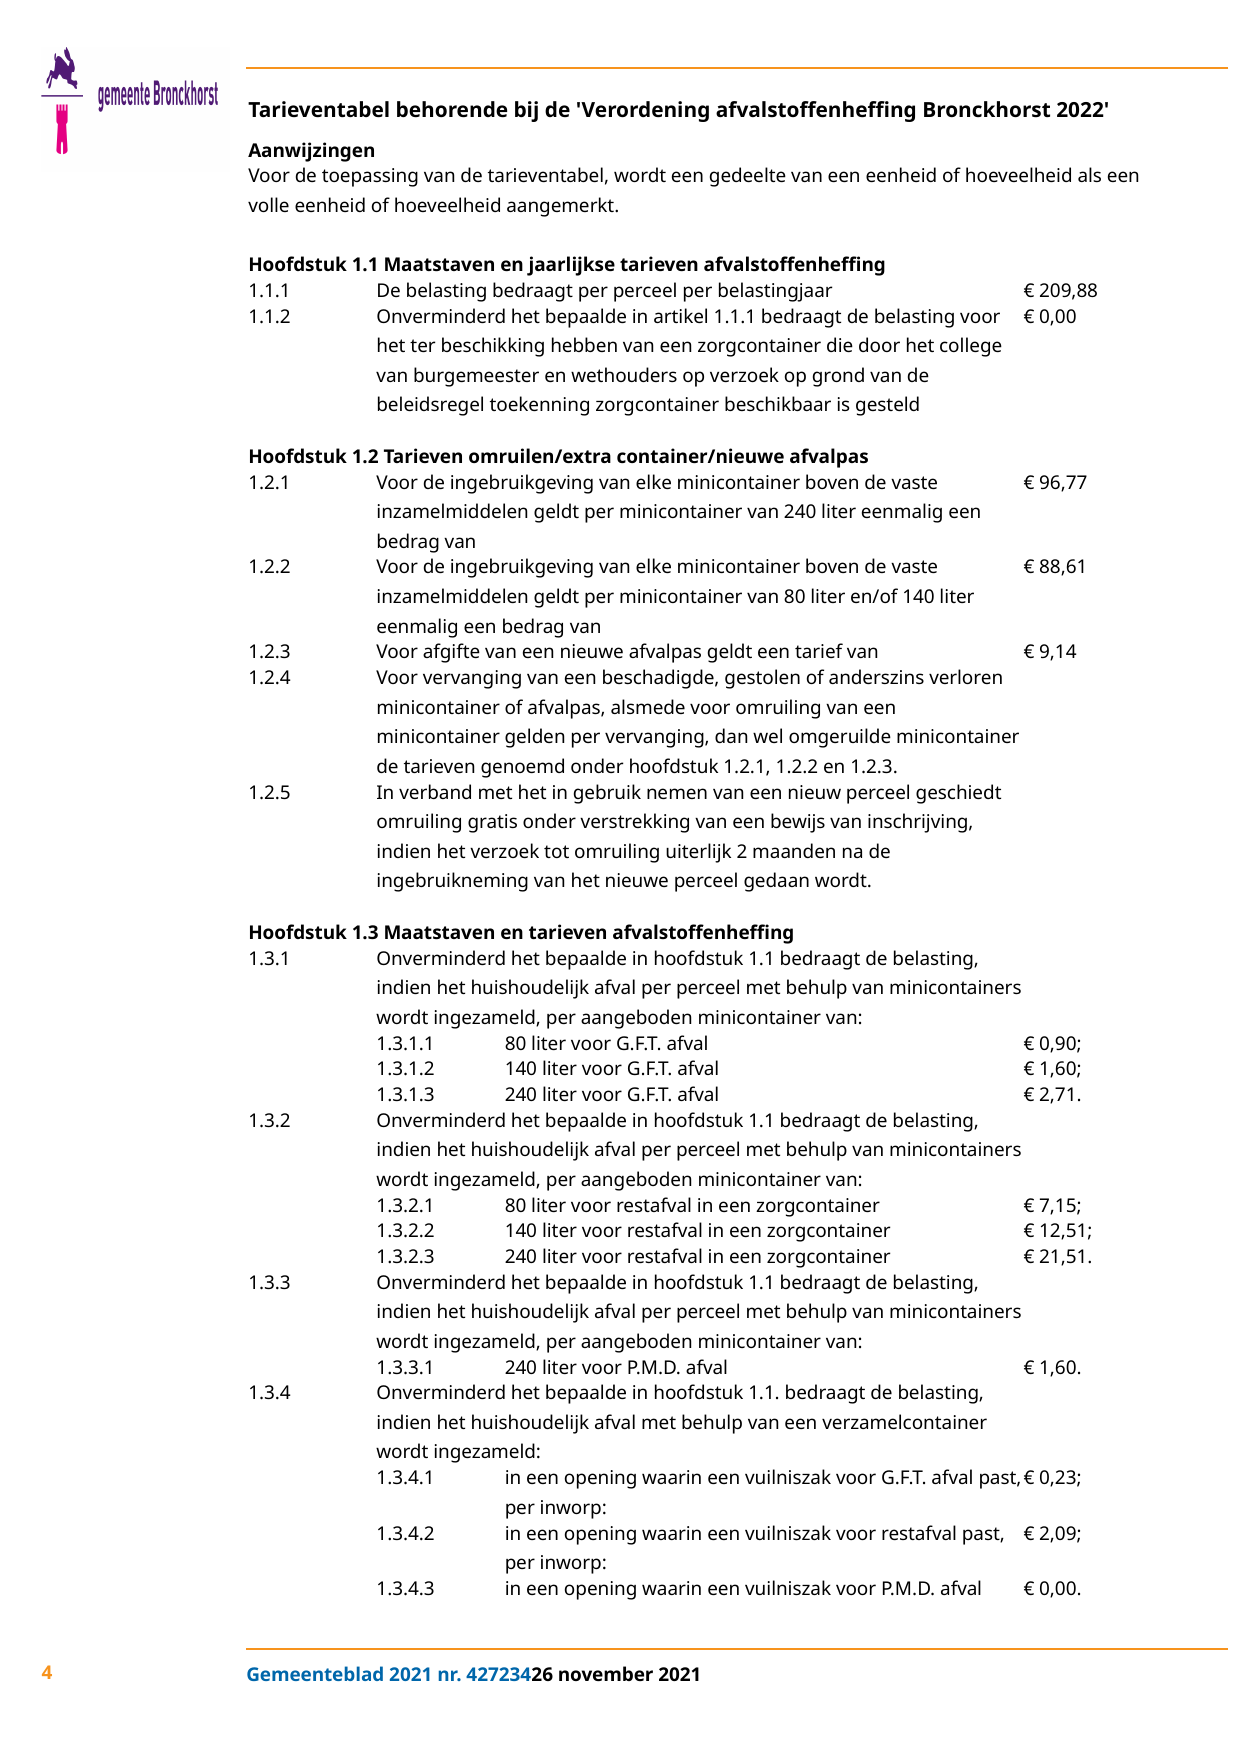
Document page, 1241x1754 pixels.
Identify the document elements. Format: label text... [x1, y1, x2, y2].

text Voor de toepassing van de tarieventabel, wordt een gedeelte van een eenheid of hoeveelheid als een volle eenheid of hoeveelheid aangemerkt. [248, 163, 1152, 218]
table_cell 140 liter voor restafval in een zorgcontainer [505, 1218, 1023, 1243]
table_cell 1.1.2 [248, 303, 376, 417]
table_cell [248, 1243, 376, 1269]
table_cell [248, 1030, 376, 1055]
table_cell [248, 1081, 376, 1107]
table_cell [248, 1218, 376, 1243]
table_cell € 96,77 [1023, 469, 1152, 554]
table_cell [1023, 664, 1152, 779]
table_cell 1.3.4.3 [376, 1575, 504, 1601]
table_header Hoofdstuk 1.1 Maatstaven en jaarlijkse tarieven afvalstoffenheffing [248, 251, 1152, 277]
table_cell 1.3.1 [248, 945, 376, 1030]
table_cell [248, 1055, 376, 1081]
table_cell 80 liter voor restafval in een zorgcontainer [505, 1192, 1023, 1217]
table_cell [1023, 1380, 1152, 1464]
table_cell [1023, 945, 1152, 1030]
table_cell [248, 893, 1152, 919]
table_cell Onverminderd het bepaalde in artikel 1.1.1 bedraagt de belasting voor het ter beschikking hebben van een zorgcontainer die door het college van burgemeester en wethouders op verzoek op grond van de beleidsregel toekenning zorgcontainer beschikbaar is gesteld [376, 303, 1023, 417]
table_cell [248, 418, 1152, 443]
table_cell Voor de ingebruikgeving van elke minicontainer boven de vaste inzamelmiddelen geldt per minicontainer van 240 liter eenmalig een bedrag van [376, 469, 1023, 554]
table_cell 1.2.2 [248, 554, 376, 639]
table_cell [1023, 779, 1152, 893]
table_cell 1.3.2 [248, 1107, 376, 1192]
table_cell In verband met het in gebruik nemen van een nieuw perceel geschiedt omruiling gratis onder verstrekking van een bewijs van inschrijving, indien het verzoek tot omruiling uiterlijk 2 maanden na de ingebruikneming van het nieuwe perceel gedaan wordt. [376, 779, 1023, 893]
table_cell 1.2.4 [248, 664, 376, 779]
table_cell € 7,15; [1023, 1192, 1152, 1217]
table_cell Hoofdstuk 1.3 Maatstaven en tarieven afvalstoffenheffing [248, 919, 1152, 945]
table_cell 1.3.2.1 [376, 1192, 504, 1217]
table_cell 140 liter voor G.F.T. afval [505, 1055, 1023, 1081]
table_cell 1.2.1 [248, 469, 376, 554]
table_cell [248, 1520, 376, 1575]
table_cell € 88,61 [1023, 554, 1152, 639]
table_cell 1.3.4 [248, 1380, 376, 1464]
table_cell € 21,51. [1023, 1243, 1152, 1269]
table_cell Onverminderd het bepaalde in hoofdstuk 1.1 bedraagt de belasting, indien het huishoudelijk afval per perceel met behulp van minicontainers wordt ingezameld, per aangeboden minicontainer van: [376, 945, 1023, 1030]
table_cell € 0,23; [1023, 1465, 1152, 1520]
table_cell € 2,09; [1023, 1520, 1152, 1575]
table_cell 1.3.1.2 [376, 1055, 504, 1081]
picture [41, 47, 231, 172]
table_cell [248, 1354, 376, 1379]
table_cell 1.1.1 [248, 277, 376, 303]
table_cell € 1,60. [1023, 1354, 1152, 1379]
text Aanwijzingen [248, 137, 1152, 163]
table_cell Onverminderd het bepaalde in hoofdstuk 1.1. bedraagt de belasting, indien het huishoudelijk afval met behulp van een verzamelcontainer wordt ingezameld: [376, 1380, 1023, 1464]
table_cell 80 liter voor G.F.T. afval [505, 1030, 1023, 1055]
table_cell Onverminderd het bepaalde in hoofdstuk 1.1 bedraagt de belasting, indien het huishoudelijk afval per perceel met behulp van minicontainers wordt ingezameld, per aangeboden minicontainer van: [376, 1269, 1023, 1354]
text Tarieventabel behorende bij de 'Verordening afvalstoffenheffing Bronckhorst 2022' [248, 95, 1152, 123]
table_cell € 1,60; [1023, 1055, 1152, 1081]
table_cell 1.3.1.1 [376, 1030, 504, 1055]
table_cell [248, 1575, 376, 1601]
table_cell Onverminderd het bepaalde in hoofdstuk 1.1 bedraagt de belasting, indien het huishoudelijk afval per perceel met behulp van minicontainers wordt ingezameld, per aangeboden minicontainer van: [376, 1107, 1023, 1192]
table_cell in een opening waarin een vuilniszak voor G.F.T. afval past, per inworp: [505, 1465, 1023, 1520]
table_cell Voor vervanging van een beschadigde, gestolen of anderszins verloren minicontainer of afvalpas, alsmede voor omruiling van een minicontainer gelden per vervanging, dan wel omgeruilde minicontainer de tarieven genoemd onder hoofdstuk 1.2.1, 1.2.2 en 1.2.3. [376, 664, 1023, 779]
table_cell € 0,90; [1023, 1030, 1152, 1055]
table_cell in een opening waarin een vuilniszak voor P.M.D. afval [505, 1575, 1023, 1601]
table_cell in een opening waarin een vuilniszak voor restafval past, per inworp: [505, 1520, 1023, 1575]
table_cell € 12,51; [1023, 1218, 1152, 1243]
table_cell € 209,88 [1023, 277, 1152, 303]
table_cell 240 liter voor restafval in een zorgcontainer [505, 1243, 1023, 1269]
table_cell € 2,71. [1023, 1081, 1152, 1107]
table_cell 1.3.3 [248, 1269, 376, 1354]
table_cell 1.3.2.2 [376, 1218, 504, 1243]
table_cell 240 liter voor P.M.D. afval [505, 1354, 1023, 1379]
table_cell € 9,14 [1023, 639, 1152, 664]
table_cell 1.3.4.2 [376, 1520, 504, 1575]
table_cell Voor de ingebruikgeving van elke minicontainer boven de vaste inzamelmiddelen geldt per minicontainer van 80 liter en/of 140 liter eenmalig een bedrag van [376, 554, 1023, 639]
table_cell 1.3.4.1 [376, 1465, 504, 1520]
table_cell [248, 1192, 376, 1217]
table_cell Voor afgifte van een nieuwe afvalpas geldt een tarief van [376, 639, 1023, 664]
table_cell 1.2.5 [248, 779, 376, 893]
table_cell De belasting bedraagt per perceel per belastingjaar [376, 277, 1023, 303]
table_cell 1.3.3.1 [376, 1354, 504, 1379]
table_cell [1023, 1269, 1152, 1354]
table_cell 240 liter voor G.F.T. afval [505, 1081, 1023, 1107]
table_cell € 0,00 [1023, 303, 1152, 417]
table_cell 1.3.2.3 [376, 1243, 504, 1269]
table_cell [248, 1465, 376, 1520]
table_cell [1023, 1107, 1152, 1192]
table_cell 1.3.1.3 [376, 1081, 504, 1107]
table_cell 1.2.3 [248, 639, 376, 664]
table_cell Hoofdstuk 1.2 Tarieven omruilen/extra container/nieuwe afvalpas [248, 443, 1152, 469]
table_cell € 0,00. [1023, 1575, 1152, 1601]
